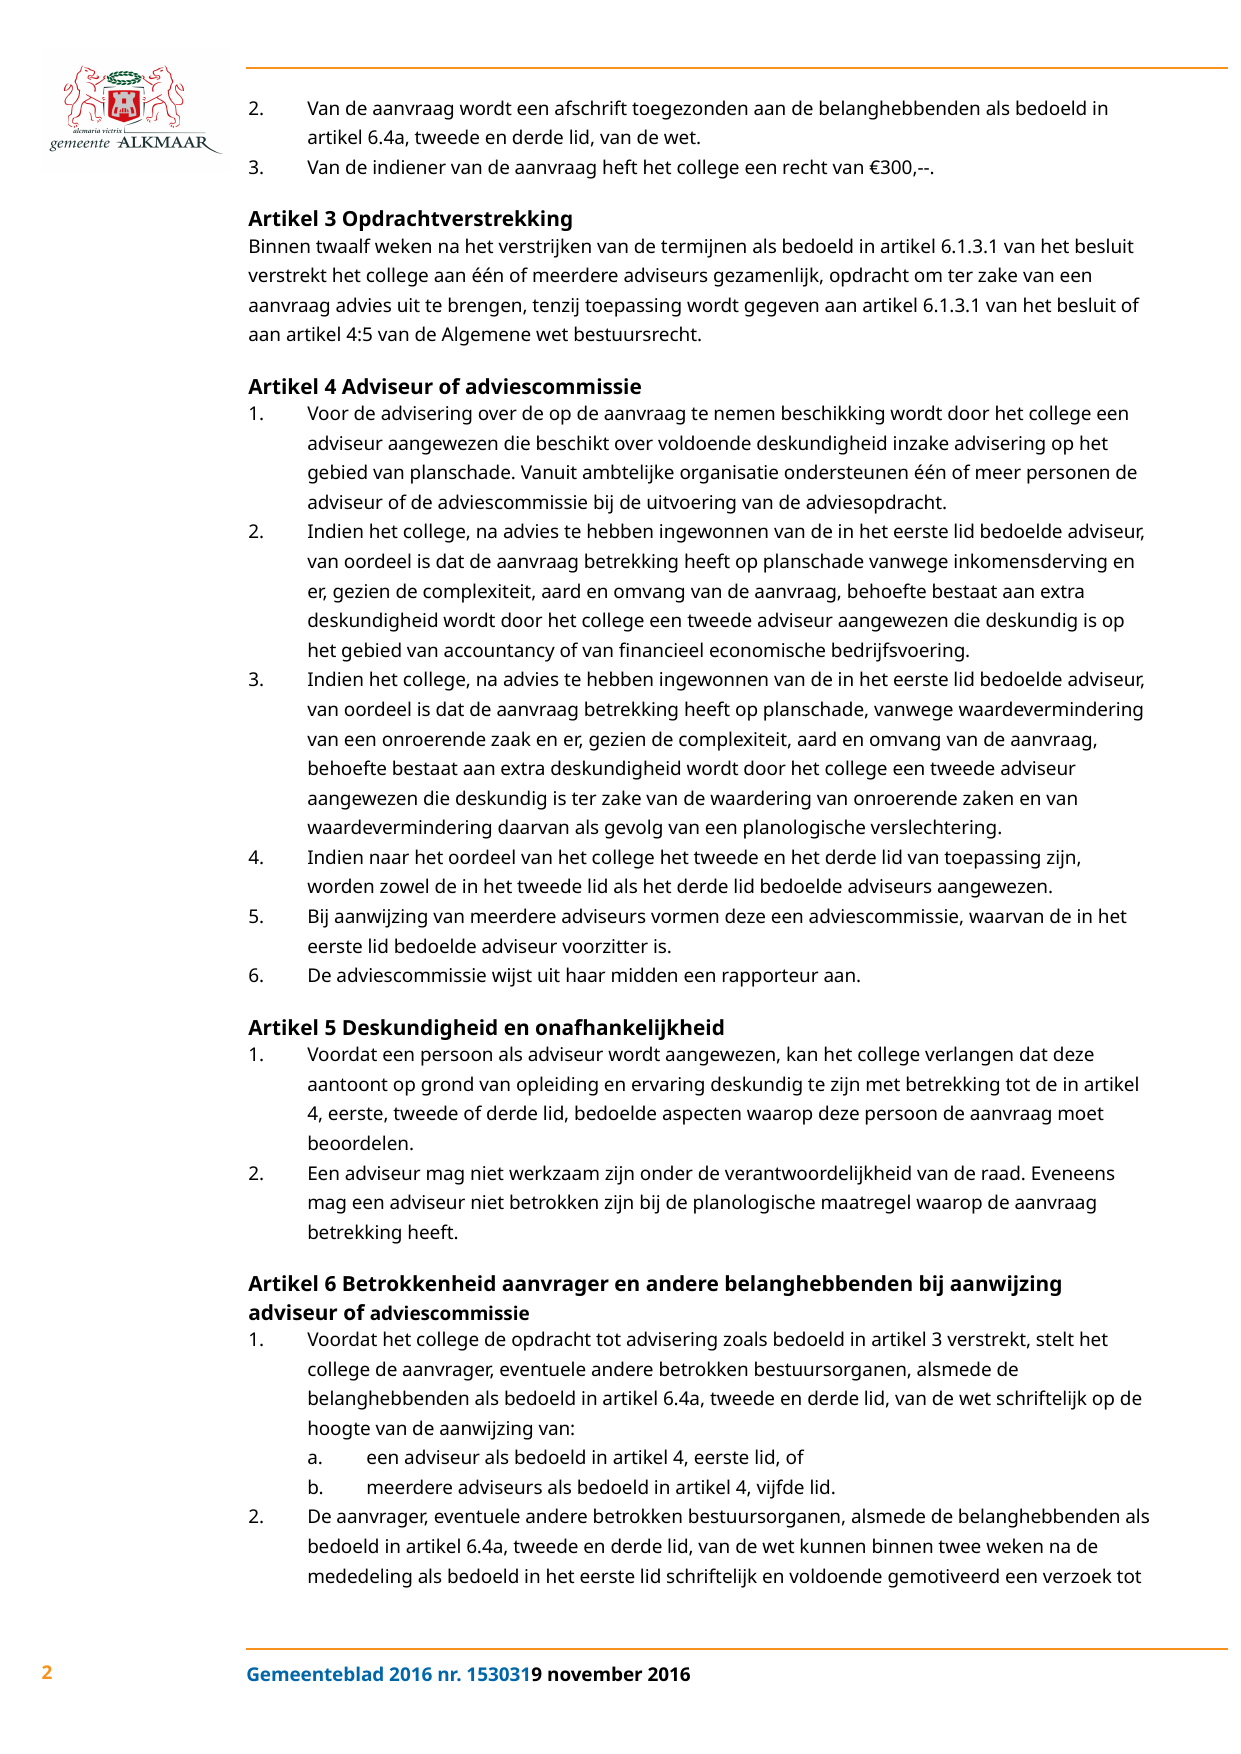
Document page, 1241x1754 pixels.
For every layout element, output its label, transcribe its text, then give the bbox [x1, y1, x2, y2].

list een adviseur als bedoeld in artikel 4, eerste lid, of [307, 1444, 1152, 1470]
list Voordat een persoon als adviseur wordt aangewezen, kan het college verlangen dat deze aantoont op grond van opleiding en ervaring deskundig te zijn met betrekking tot de in artikel 4, eerste, tweede of derde lid, bedoelde aspecten waarop deze persoon de aanvraag moet beoordelen. [248, 1041, 1152, 1156]
list Van de indiener van de aanvraag heft het college een recht van €300,--. [248, 154, 1152, 180]
text Artikel 5 Deskundigheid en onafhankelijkheid [248, 1013, 1152, 1041]
list Van de aanvraag wordt een afschrift toegezonden aan de belanghebbenden als bedoeld in artikel 6.4a, tweede en derde lid, van de wet. [248, 95, 1152, 150]
list Indien het college, na advies te hebben ingewonnen van de in het eerste lid bedoelde adviseur, van oordeel is dat de aanvraag betrekking heeft op planschade, vanwege waardevermindering van een onroerende zaak en er, gezien de complexiteit, aard en omvang van de aanvraag, behoefte bestaat aan extra deskundigheid wordt door het college een tweede adviseur aangewezen die deskundig is ter zake van de waardering van onroerende zaken en van waardevermindering daarvan als gevolg van een planologische verslechtering. [248, 667, 1152, 840]
list De adviescommissie wijst uit haar midden een rapporteur aan. [248, 962, 1152, 988]
list Bij aanwijzing van meerdere adviseurs vormen deze een adviescommissie, waarvan de in het eerste lid bedoelde adviseur voorzitter is. [248, 903, 1152, 959]
list Indien naar het oordeel van het college het tweede en het derde lid van toepassing zijn, worden zowel de in het tweede lid als het derde lid bedoelde adviseurs aangewezen. [248, 844, 1152, 899]
text Artikel 4 Adviseur of adviescommissie [248, 372, 1152, 400]
list Een adviseur mag niet werkzaam zijn onder de verantwoordelijkheid van de raad. Eveneens mag een adviseur niet betrokken zijn bij de planologische maatregel waarop de aanvraag betrekking heeft. [248, 1160, 1152, 1244]
list Voordat het college de opdracht tot advisering zoals bedoeld in artikel 3 verstrekt, stelt het college de aanvrager, eventuele andere betrokken bestuursorganen, alsmede de belanghebbenden als bedoeld in artikel 6.4a, tweede en derde lid, van de wet schriftelijk op de hoogte van de aanwijzing van: [248, 1326, 1152, 1441]
text Artikel 6 Betrokkenheid aanvrager en andere belanghebbenden bij aanwijzing adviseur of adviescommissie [248, 1269, 1152, 1326]
list Voor de advisering over de op de aanvraag te nemen beschikking wordt door het college een adviseur aangewezen die beschikt over voldoende deskundigheid inzake advisering op het gebied van planschade. Vanuit ambtelijke organisatie ondersteunen één of meer personen de adviseur of de adviescommissie bij de uitvoering van de adviesopdracht. [248, 400, 1152, 515]
text Binnen twaalf weken na het verstrijken van de termijnen als bedoeld in artikel 6.1.3.1 van het besluit verstrekt het college aan één of meerdere adviseurs gezamenlijk, opdracht om ter zake van een aanvraag advies uit te brengen, tenzij toepassing wordt gegeven aan artikel 6.1.3.1 van het besluit of aan artikel 4:5 van de Algemene wet bestuursrecht. [248, 233, 1152, 347]
list Indien het college, na advies te hebben ingewonnen van de in het eerste lid bedoelde adviseur, van oordeel is dat de aanvraag betrekking heeft op planschade vanwege inkomensderving en er, gezien de complexiteit, aard en omvang van de aanvraag, behoefte bestaat aan extra deskundigheid wordt door het college een tweede adviseur aangewezen die deskundig is op het gebied van accountancy of van financieel economische bedrijfsvoering. [248, 519, 1152, 663]
picture [41, 47, 231, 172]
list meerdere adviseurs als bedoeld in artikel 4, vijfde lid. [307, 1474, 1152, 1500]
list De aanvrager, eventuele andere betrokken bestuursorganen, alsmede de belanghebbenden als bedoeld in artikel 6.4a, tweede en derde lid, van de wet kunnen binnen twee weken na de mededeling als bedoeld in het eerste lid schriftelijk en voldoende gemotiveerd een verzoek tot [248, 1504, 1152, 1588]
text Artikel 3 Opdrachtverstrekking [248, 204, 1152, 233]
